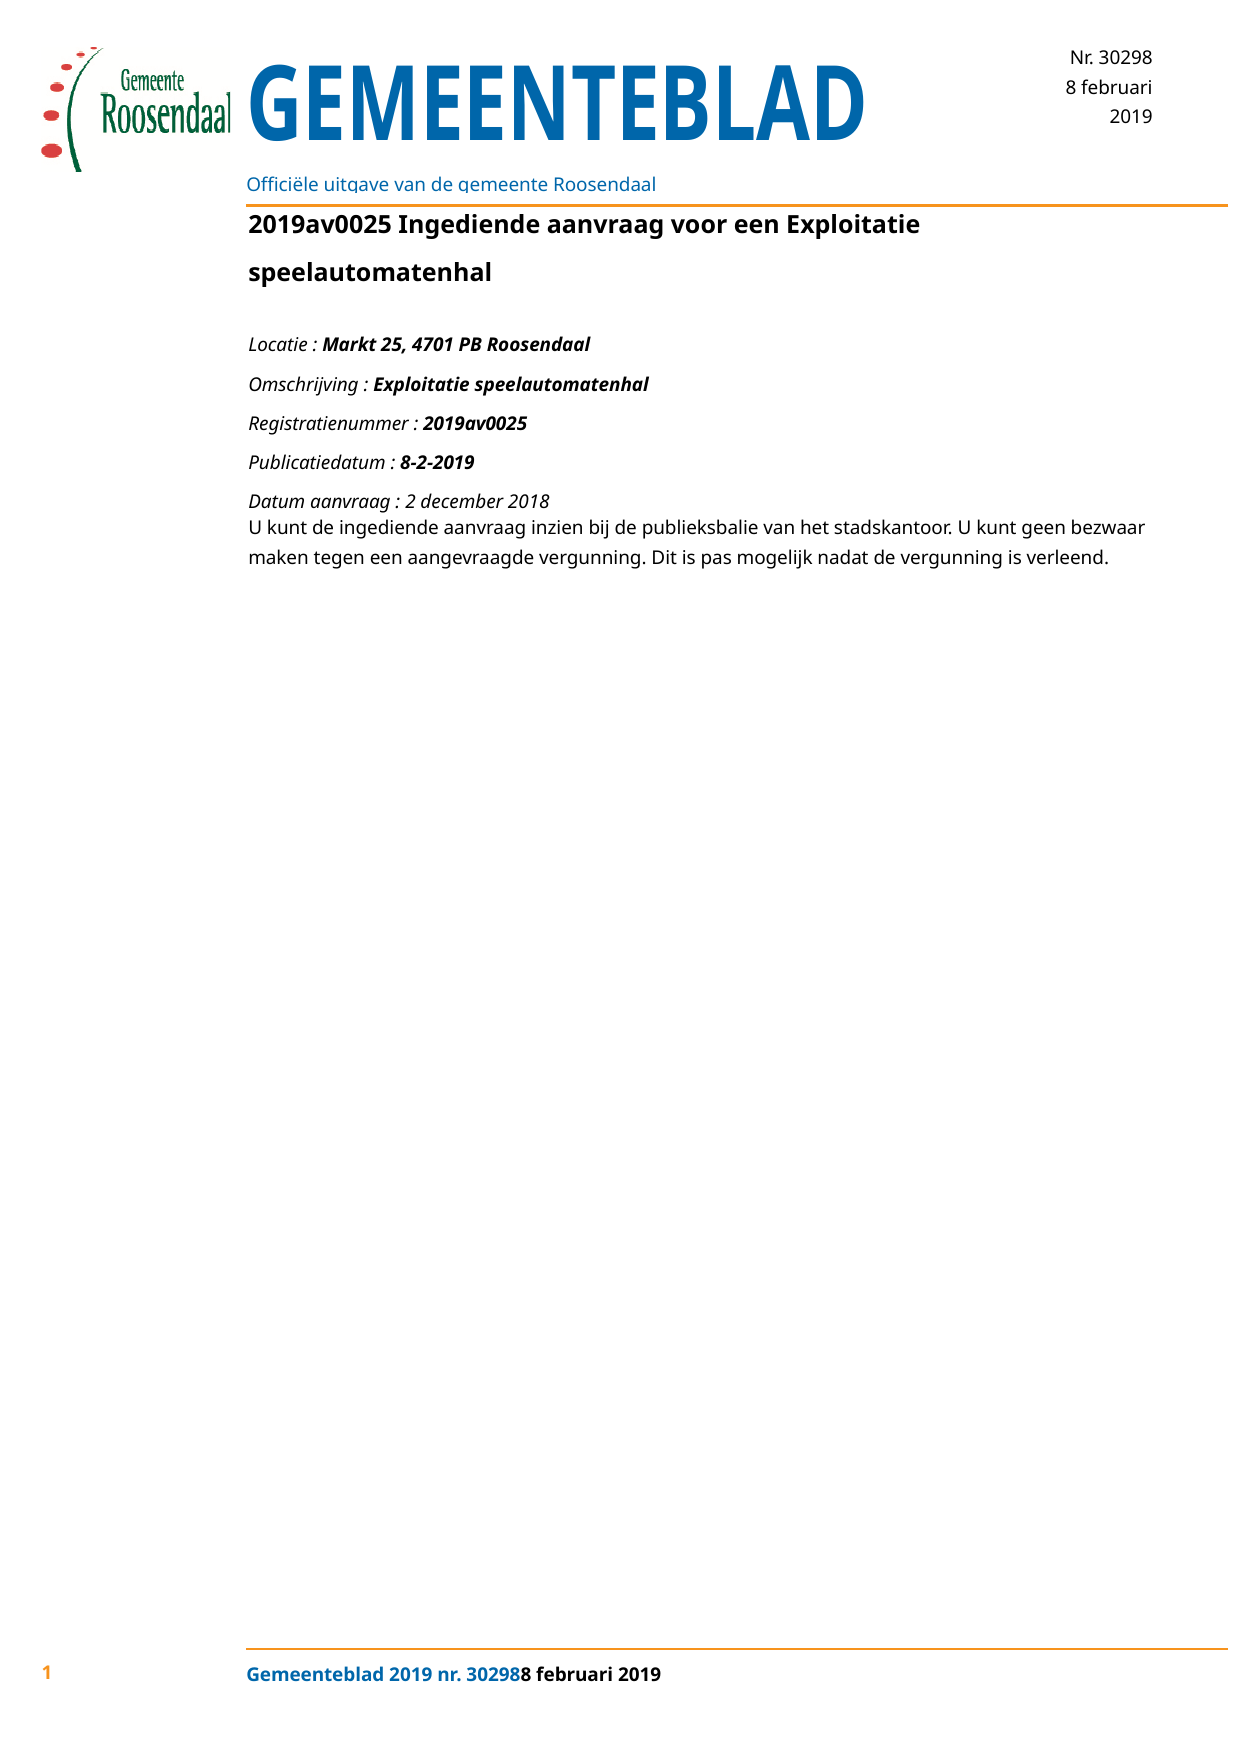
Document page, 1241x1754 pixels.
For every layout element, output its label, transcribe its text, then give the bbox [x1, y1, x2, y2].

text U kunt de ingediende aanvraag inzien bij de publieksbalie van het stadskantoor. U kunt geen bezwaar maken tegen een aangevraagde vergunning. Dit is pas mogelijk nadat de vergunning is verleend. [248, 514, 1152, 569]
text Publicatiedatum : 8-2-2019 [248, 449, 1152, 475]
text Locatie : Markt 25, 4701 PB Roosendaal [248, 331, 1152, 357]
text 2019av0025 Ingediende aanvraag voor een Exploitatie speelautomatenhal [248, 207, 1152, 288]
text Omschrijving : Exploitatie speelautomatenhal [248, 371, 1152, 396]
picture [41, 47, 231, 172]
text Datum aanvraag : 2 december 2018 [248, 488, 1152, 514]
text Registratienummer : 2019av0025 [248, 410, 1152, 436]
